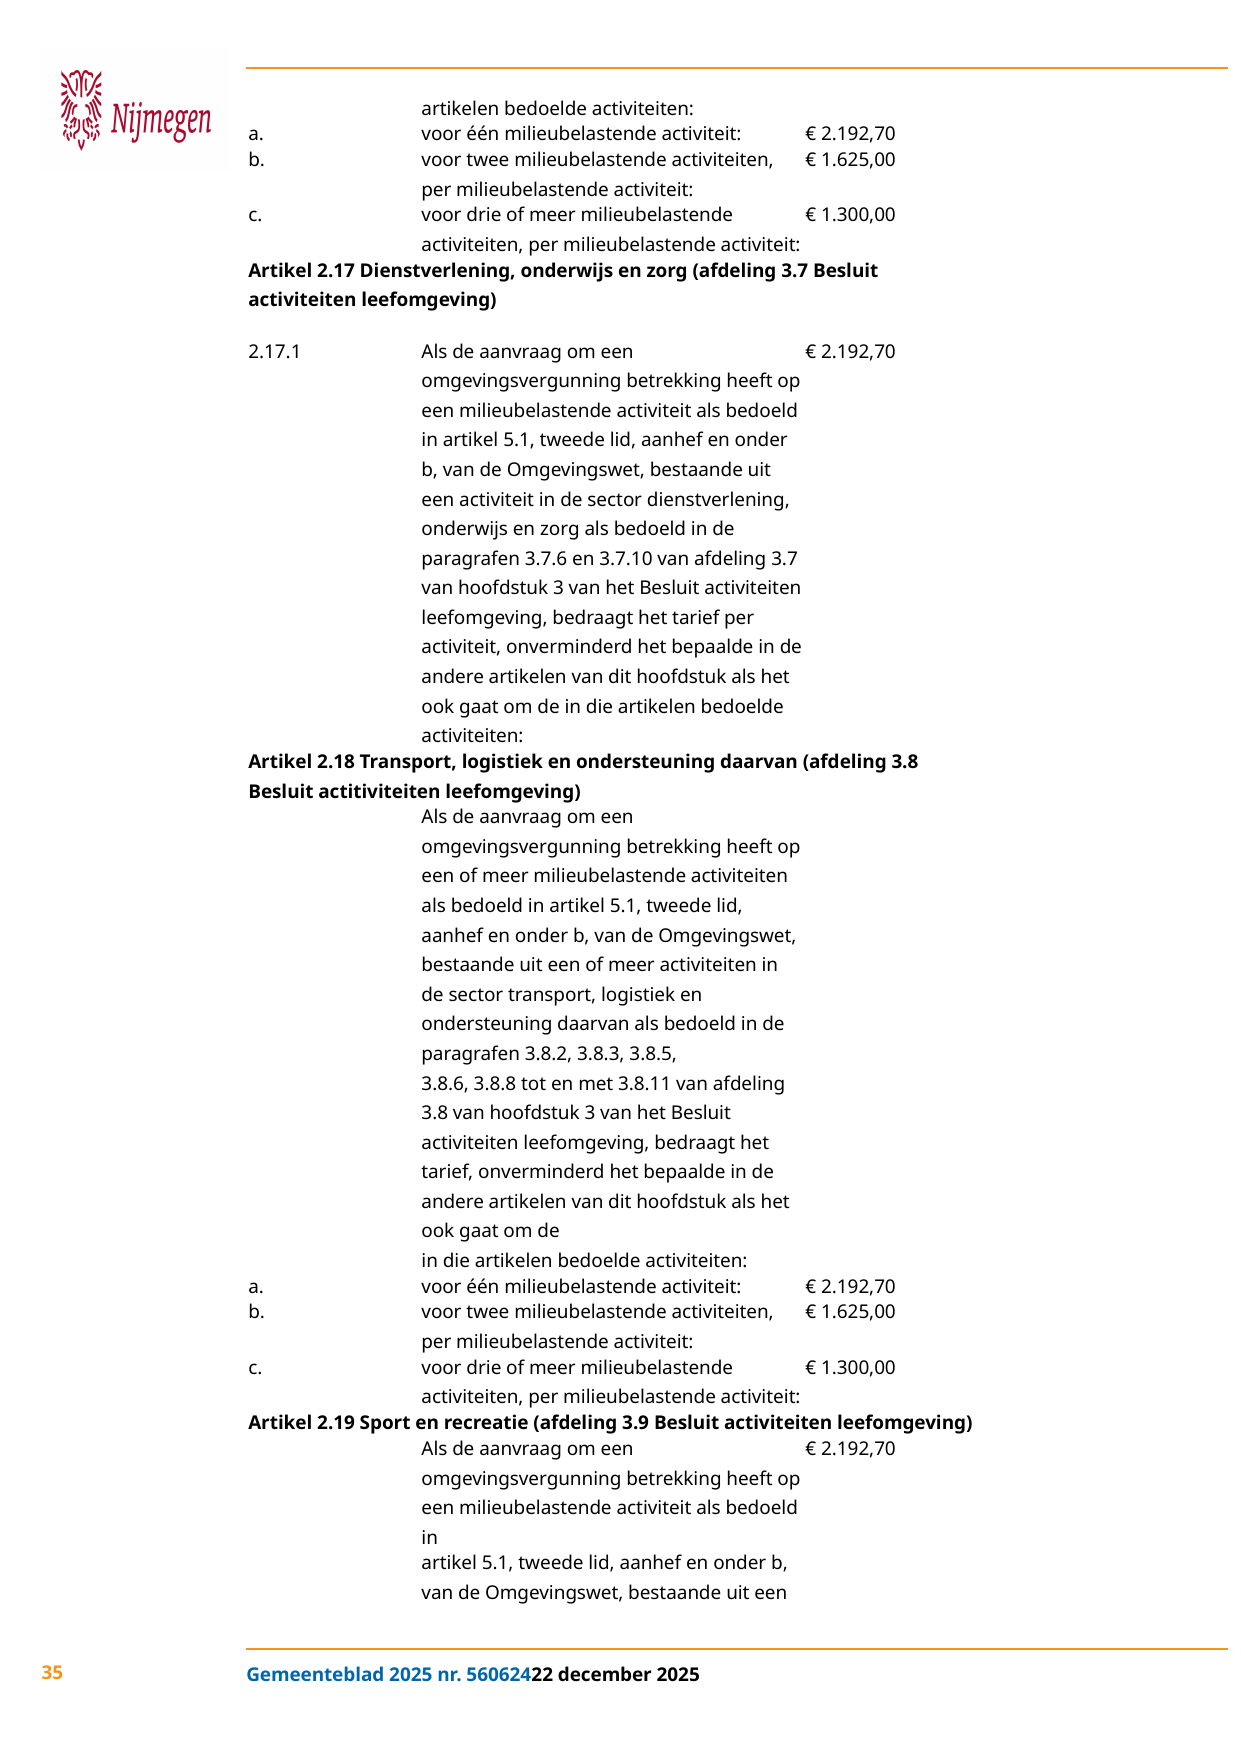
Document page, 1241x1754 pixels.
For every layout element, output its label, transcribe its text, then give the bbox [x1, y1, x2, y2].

table_cell Artikel 2.18 Transport, logistiek en ondersteuning daarvan (afdeling 3.8 Besluit actitiviteiten leefomgeving) [248, 748, 978, 803]
table_cell [979, 312, 1152, 338]
table_cell voor twee milieubelastende activiteiten, per milieubelastende activiteit: [421, 146, 805, 202]
table_cell Als de aanvraag om een omgevingsvergunning betrekking heeft op een milieubelastende activiteit als bedoeld in artikel 5.1, tweede lid, aanhef en onder b, van de Omgevingswet, bestaande uit een activiteit in de sector dienstverlening, onderwijs en zorg als bedoeld in de paragrafen 3.7.6 en 3.7.10 van afdeling 3.7 van hoofdstuk 3 van het Besluit activiteiten leefomgeving, bedraagt het tarief per activiteit, onverminderd het bepaalde in de andere artikelen van dit hoofdstuk als het ook gaat om de in die artikelen bedoelde activiteiten: [421, 338, 805, 748]
table_cell € 2.192,70 [805, 1273, 978, 1299]
table_cell [979, 804, 1152, 1273]
table_cell [248, 804, 421, 1273]
table_cell voor drie of meer milieubelastende activiteiten, per milieubelastende activiteit: [421, 202, 805, 257]
table_cell a. [248, 121, 421, 146]
table_cell voor één milieubelastende activiteit: [421, 121, 805, 146]
table_cell artikelen bedoelde activiteiten: [421, 95, 805, 121]
table_cell [805, 1550, 978, 1605]
table_cell [979, 121, 1152, 146]
table_cell [805, 95, 978, 121]
table_cell [805, 804, 978, 1273]
table_cell [805, 312, 978, 338]
table_cell [248, 1550, 421, 1605]
table_cell a. [248, 1273, 421, 1299]
table_cell € 1.625,00 [805, 1299, 978, 1354]
table_cell c. [248, 1354, 421, 1409]
table_cell [979, 338, 1152, 748]
table_cell € 2.192,70 [805, 338, 978, 748]
table_cell voor één milieubelastende activiteit: [421, 1273, 805, 1299]
table_cell [421, 312, 805, 338]
table_cell 2.17.1 [248, 338, 421, 748]
table_cell Artikel 2.19 Sport en recreatie (afdeling 3.9 Besluit activiteiten leefomgeving) [248, 1409, 978, 1435]
table_cell Als de aanvraag om een omgevingsvergunning betrekking heeft op een of meer milieubelastende activiteiten als bedoeld in artikel 5.1, tweede lid, aanhef en onder b, van de Omgevingswet, bestaande uit een of meer activiteiten in de sector transport, logistiek en ondersteuning daarvan als bedoeld in de paragrafen 3.8.2, 3.8.3, 3.8.5, 3.8.6, 3.8.8 tot en met 3.8.11 van afdeling 3.8 van hoofdstuk 3 van het Besluit activiteiten leefomgeving, bedraagt het tarief, onverminderd het bepaalde in de andere artikelen van dit hoofdstuk als het ook gaat om de in die artikelen bedoelde activiteiten: [421, 804, 805, 1273]
table_cell b. [248, 146, 421, 202]
table_cell artikel 5.1, tweede lid, aanhef en onder b, van de Omgevingswet, bestaande uit een [421, 1550, 805, 1605]
table_cell [979, 748, 1152, 803]
table_cell [979, 1409, 1152, 1435]
table_cell c. [248, 202, 421, 257]
table_cell [979, 1299, 1152, 1354]
table_cell [248, 95, 421, 121]
table_cell [979, 1435, 1152, 1549]
table_cell Als de aanvraag om een omgevingsvergunning betrekking heeft op een milieubelastende activiteit als bedoeld in [421, 1435, 805, 1549]
table_cell [979, 257, 1152, 312]
table_cell [248, 312, 421, 338]
table_cell € 1.625,00 [805, 146, 978, 202]
table_cell € 1.300,00 [805, 202, 978, 257]
table_cell [248, 1435, 421, 1549]
table_cell [979, 1273, 1152, 1299]
table_cell € 2.192,70 [805, 1435, 978, 1549]
table_cell € 2.192,70 [805, 121, 978, 146]
table_cell voor twee milieubelastende activiteiten, per milieubelastende activiteit: [421, 1299, 805, 1354]
table_cell [979, 1550, 1152, 1605]
picture [41, 47, 231, 172]
table_cell voor drie of meer milieubelastende activiteiten, per milieubelastende activiteit: [421, 1354, 805, 1409]
table_cell [979, 1354, 1152, 1409]
table_cell Artikel 2.17 Dienstverlening, onderwijs en zorg (afdeling 3.7 Besluit activiteiten leefomgeving) [248, 257, 978, 312]
table_cell b. [248, 1299, 421, 1354]
table_cell [979, 95, 1152, 121]
table_cell € 1.300,00 [805, 1354, 978, 1409]
table_cell [979, 146, 1152, 202]
table_cell [979, 202, 1152, 257]
